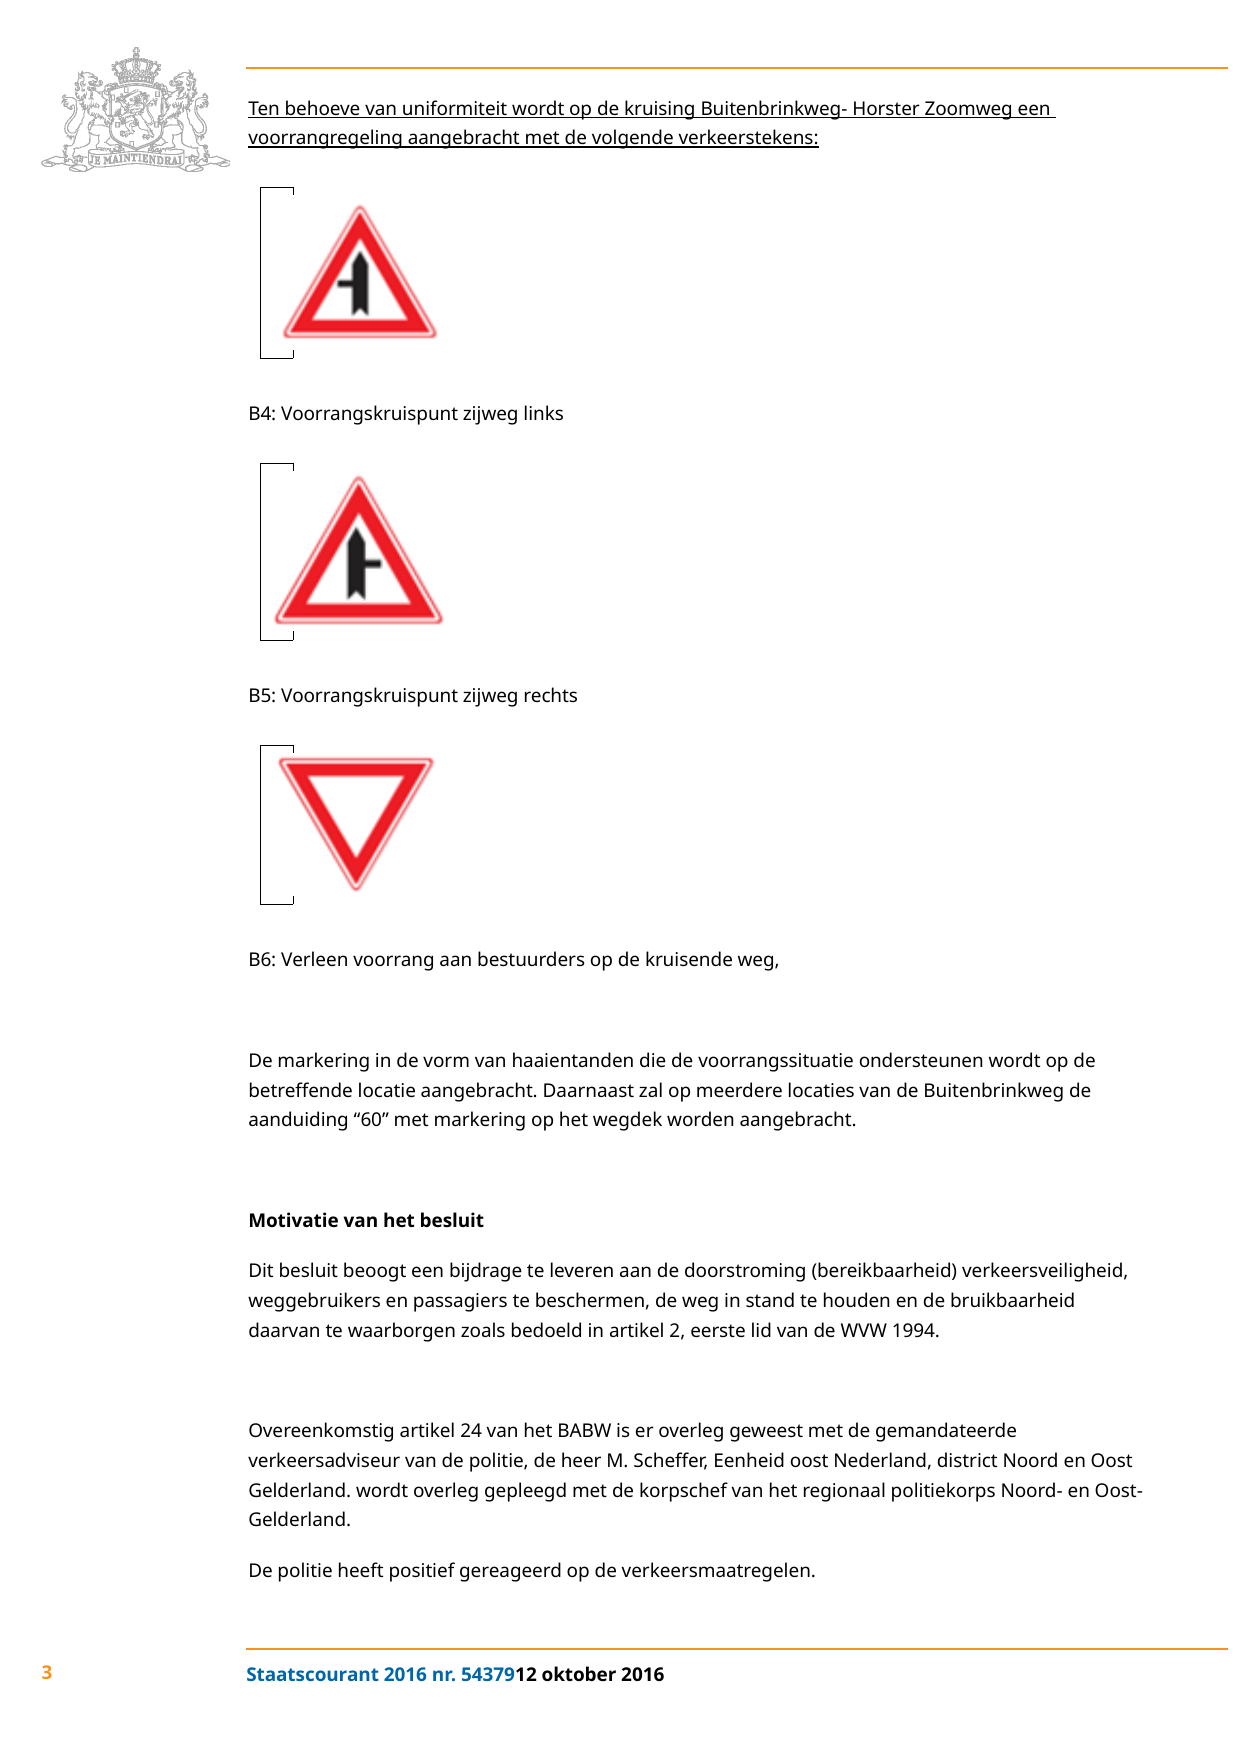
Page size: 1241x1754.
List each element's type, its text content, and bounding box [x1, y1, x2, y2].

text Ten behoeve van uniformiteit wordt op de kruising Buitenbrinkweg- Horster Zoomweg een voorrangregeling aangebracht met de volgende verkeerstekens: [248, 95, 1152, 150]
picture [41, 47, 231, 172]
text Dit besluit beoogt een bijdrage te leveren aan de doorstroming (bereikbaarheid) verkeersveiligheid, weggebruikers en passagiers te beschermen, de weg in stand te houden en de bruikbaarheid daarvan te waarborgen zoals bedoeld in artikel 2, eerste lid van de WVW 1994. [248, 1258, 1152, 1342]
text De markering in de vorm van haaientanden die de voorrangssituatie ondersteunen wordt op de betreffende locatie aangebracht. Daarnaast zal op meerdere locaties van de Buitenbrinkweg de aanduiding “60” met markering op het wegdek worden aangebracht. [248, 1047, 1152, 1132]
text Overeenkomstig artikel 24 van het BABW is er overleg geweest met de gemandateerde verkeersadviseur van de politie, de heer M. Scheffer, Eenheid oost Nederland, district Noord en Oost Gelderland. wordt overleg gepleegd met de korpschef van het regionaal politiekorps Noord- en Oost-Gelderland. [248, 1418, 1152, 1532]
text B6: Verleen voorrang aan bestuurders op de kruisende weg, [248, 946, 1152, 972]
text De politie heeft positief gereageerd op de verkeersmaatregelen. [248, 1557, 1152, 1582]
text B5: Voorrangskruispunt zijweg rechts [248, 682, 1152, 708]
picture [268, 471, 447, 631]
text Motivatie van het besluit [248, 1207, 1152, 1233]
picture [268, 753, 447, 896]
picture [268, 195, 447, 350]
text B4: Voorrangskruispunt zijweg links [248, 400, 1152, 426]
